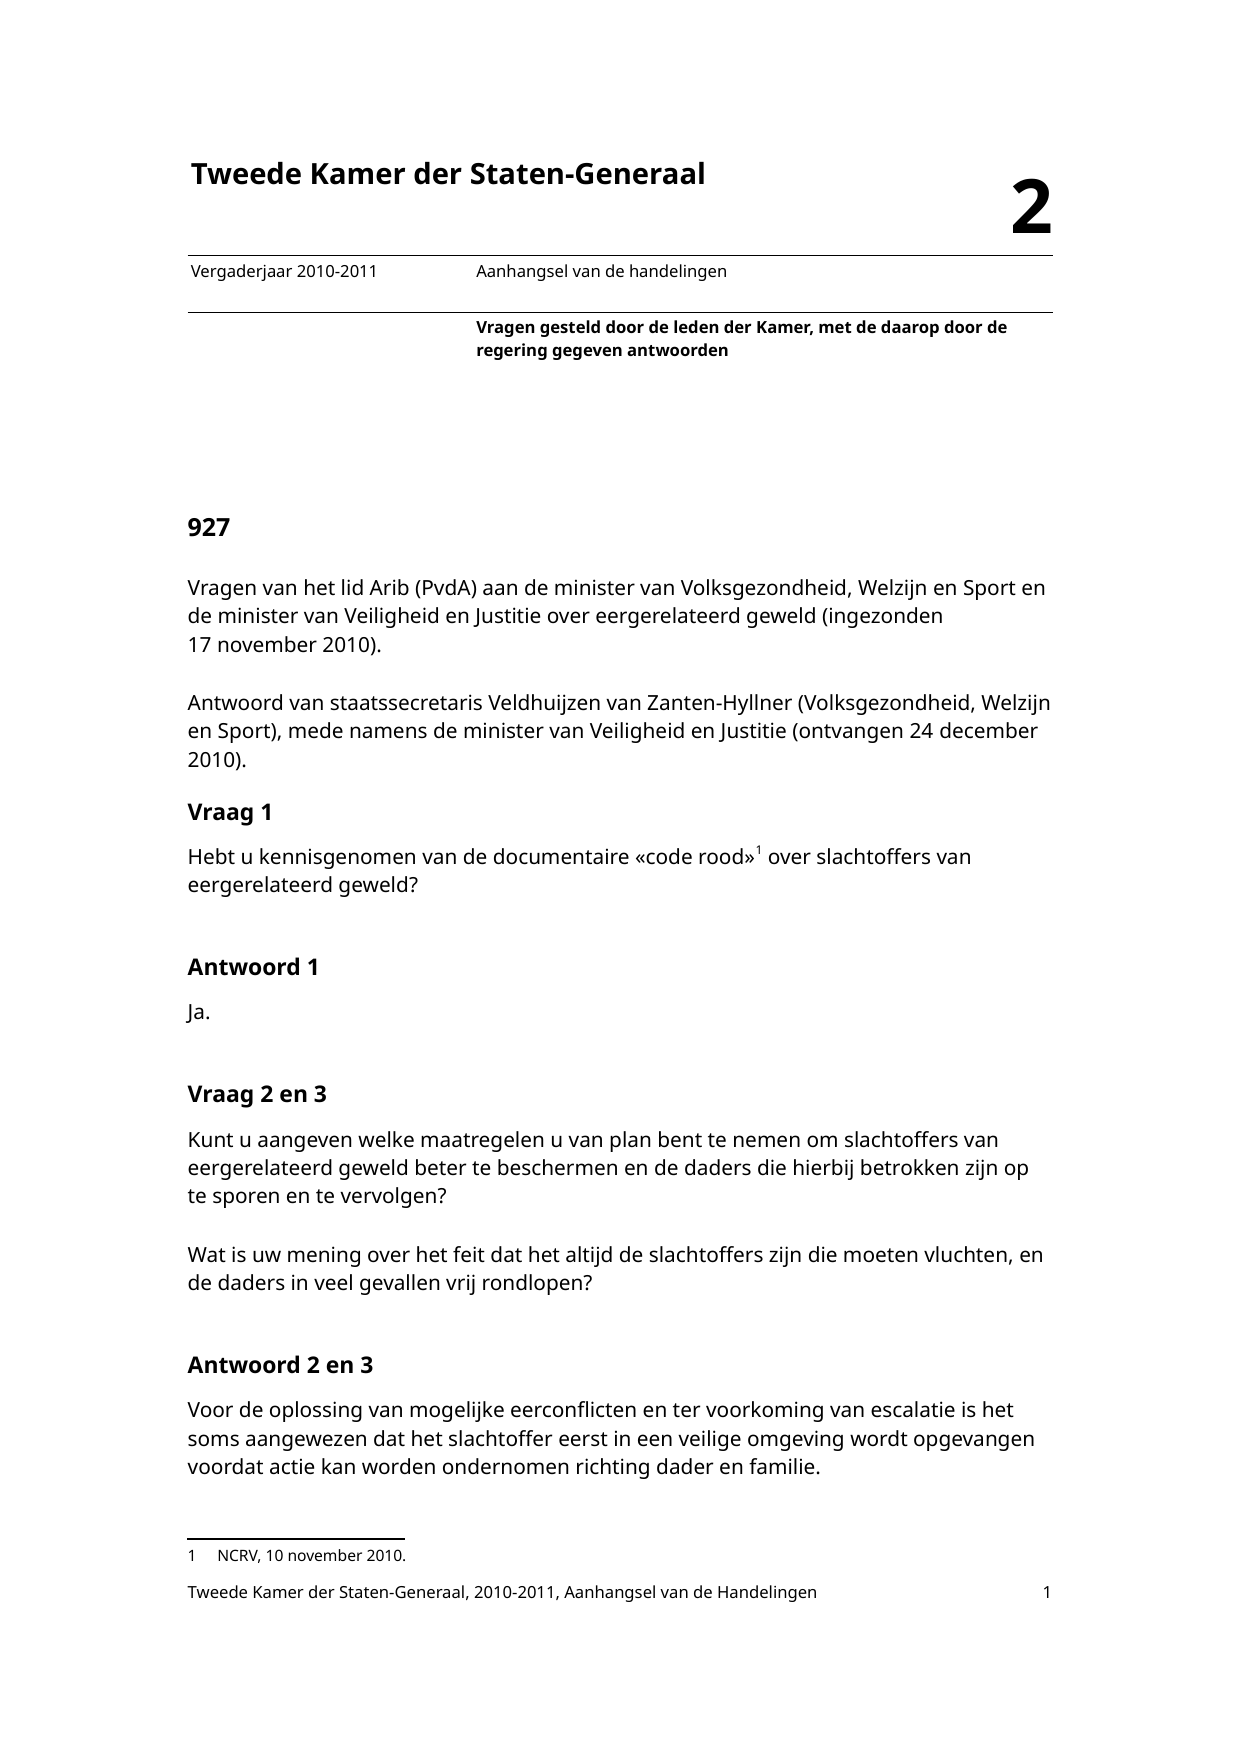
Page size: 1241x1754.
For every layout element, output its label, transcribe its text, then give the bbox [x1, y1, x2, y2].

subtitle Vraag 1 [187, 796, 1053, 827]
table_cell Vragen gesteld door de leden der Kamer, met de daarop door de regering gegeven antwoorden [473, 313, 1053, 361]
table_header 2 [880, 150, 1053, 255]
table_cell [188, 313, 473, 361]
subtitle Antwoord 2 en 3 [187, 1349, 1053, 1381]
text Kunt u aangeven welke maatregelen u van plan bent te nemen om slachtoffers van eergerelateerd geweld beter te beschermen en de daders die hierbij betrokken zijn op te sporen en te vervolgen? [187, 1125, 1053, 1210]
text Ja. [187, 997, 1053, 1026]
text Voor de oplossing van mogelijke eerconflicten en ter voorkoming van escalatie is het soms aangewezen dat het slachtoffer eerst in een veilige omgeving wordt opgevangen voordat actie kan worden ondernomen richting dader en familie. [187, 1396, 1053, 1481]
text 927 [187, 509, 1053, 543]
table_header Tweede Kamer der Staten-Generaal [188, 150, 879, 255]
text Hebt u kennisgenomen van de documentaire «code rood» over slachtoffers van eergerelateerd geweld? [187, 842, 1053, 899]
subtitle Vraag 2 en 3 [187, 1078, 1053, 1110]
text Wat is uw mening over het feit dat het altijd de slachtoffers zijn die moeten vluchten, en de daders in veel gevallen vrij rondlopen? [187, 1240, 1053, 1297]
table_cell Aanhangsel van de handelingen [473, 256, 1053, 312]
text Antwoord van staatssecretaris Veldhuijzen van Zanten-Hyllner (Volksgezondheid, Welzijn en Sport), mede namens de minister van Veiligheid en Justitie (ontvangen 24 december 2010). [187, 688, 1053, 773]
table_cell Vergaderjaar 2010-2011 [188, 256, 473, 312]
text Vragen van het lid Arib (PvdA) aan de minister van Volksgezondheid, Welzijn en Sport en de minister van Veiligheid en Justitie over eergerelateerd geweld (ingezonden 17 november 2010). [187, 573, 1053, 658]
text NCRV, 10 november 2010. [187, 1538, 1053, 1566]
subtitle Antwoord 1 [187, 951, 1053, 982]
